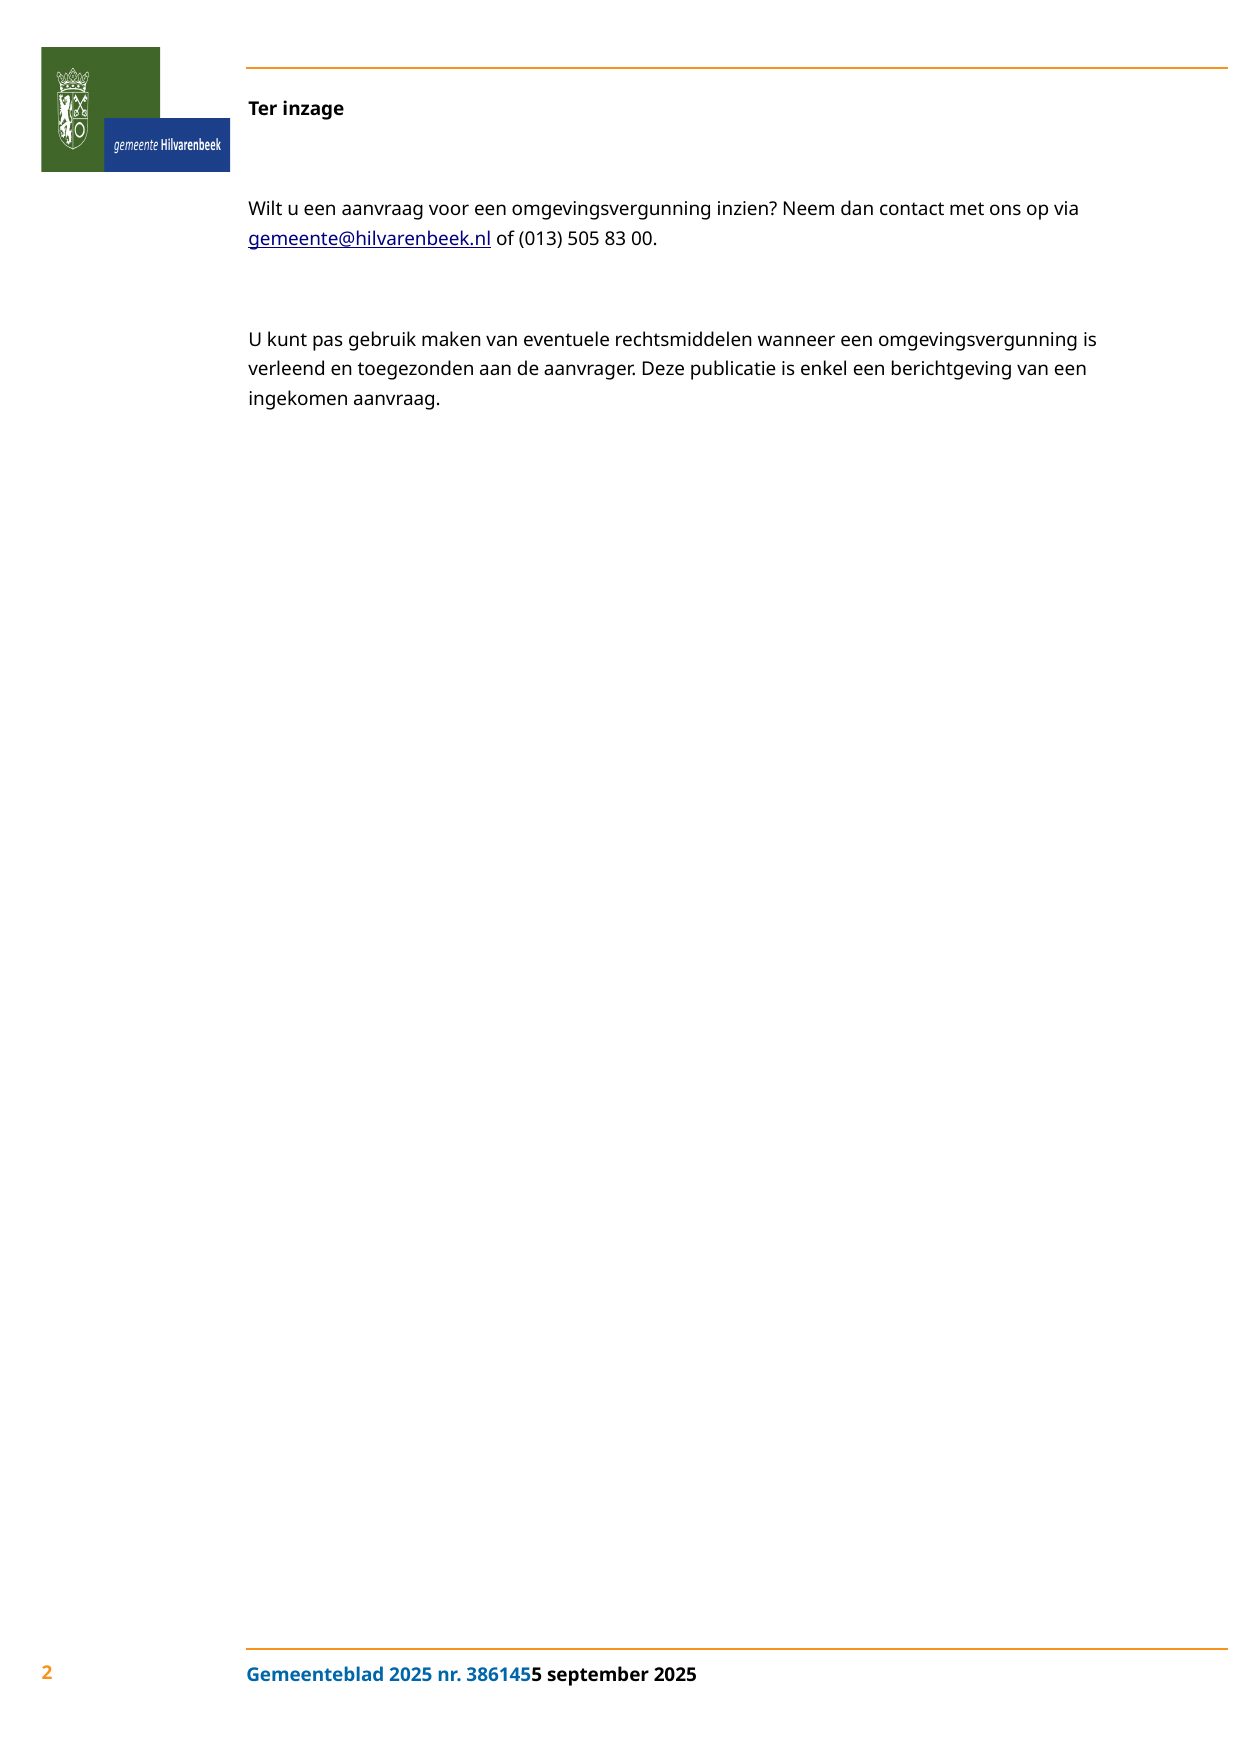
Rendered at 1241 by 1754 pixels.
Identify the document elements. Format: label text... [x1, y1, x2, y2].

picture [41, 47, 231, 172]
text Ter inzage [248, 95, 1152, 121]
text U kunt pas gebruik maken van eventuele rechtsmiddelen wanneer een omgevingsvergunning is verleend en toegezonden aan de aanvrager. Deze publicatie is enkel een berichtgeving van een ingekomen aanvraag. [248, 326, 1152, 411]
text Wilt u een aanvraag voor een omgevingsvergunning inzien? Neem dan contact met ons op via gemeente@hilvarenbeek.nl of (013) 505 83 00. [248, 196, 1152, 251]
